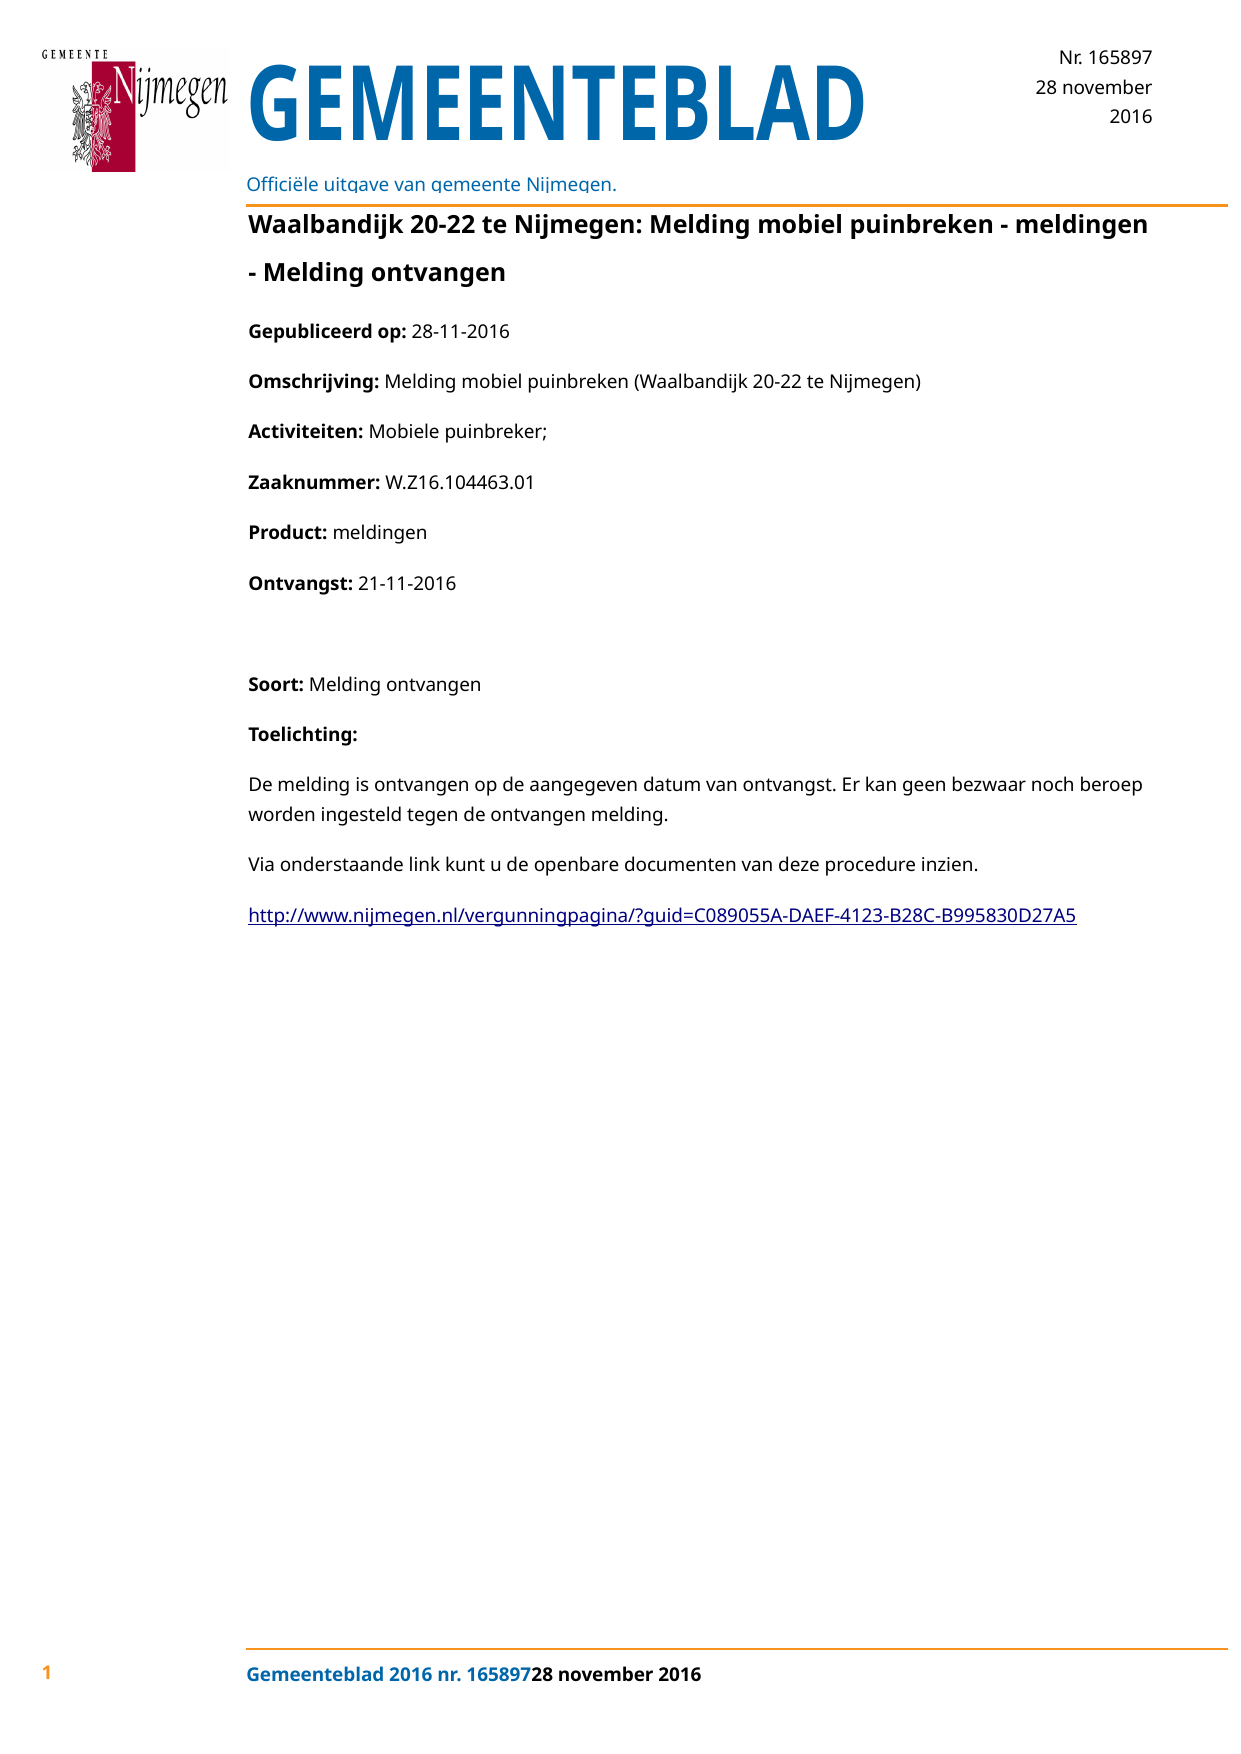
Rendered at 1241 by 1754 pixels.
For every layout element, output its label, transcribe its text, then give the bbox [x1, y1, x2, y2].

text Waalbandijk 20-22 te Nijmegen: Melding mobiel puinbreken - meldingen - Melding ontvangen [248, 207, 1152, 288]
text Toelichting: [248, 721, 1152, 747]
picture [41, 47, 231, 172]
text Via onderstaande link kunt u de openbare documenten van deze procedure inzien. [248, 852, 1152, 877]
text Product: meldingen [248, 519, 1152, 545]
text Ontvangst: 21-11-2016 [248, 570, 1152, 596]
text Omschrijving: Melding mobiel puinbreken (Waalbandijk 20-22 te Nijmegen) [248, 368, 1152, 394]
text http://www.nijmegen.nl/vergunningpagina/?guid=C089055A-DAEF-4123-B28C-B995830D27A5 [248, 902, 1152, 928]
text De melding is ontvangen op de aangegeven datum van ontvangst. Er kan geen bezwaar noch beroep worden ingesteld tegen de ontvangen melding. [248, 772, 1152, 827]
text Soort: Melding ontvangen [248, 671, 1152, 697]
text Activiteiten: Mobiele puinbreker; [248, 419, 1152, 444]
text Gepubliceerd op: 28-11-2016 [248, 318, 1152, 344]
text Zaaknummer: W.Z16.104463.01 [248, 469, 1152, 495]
